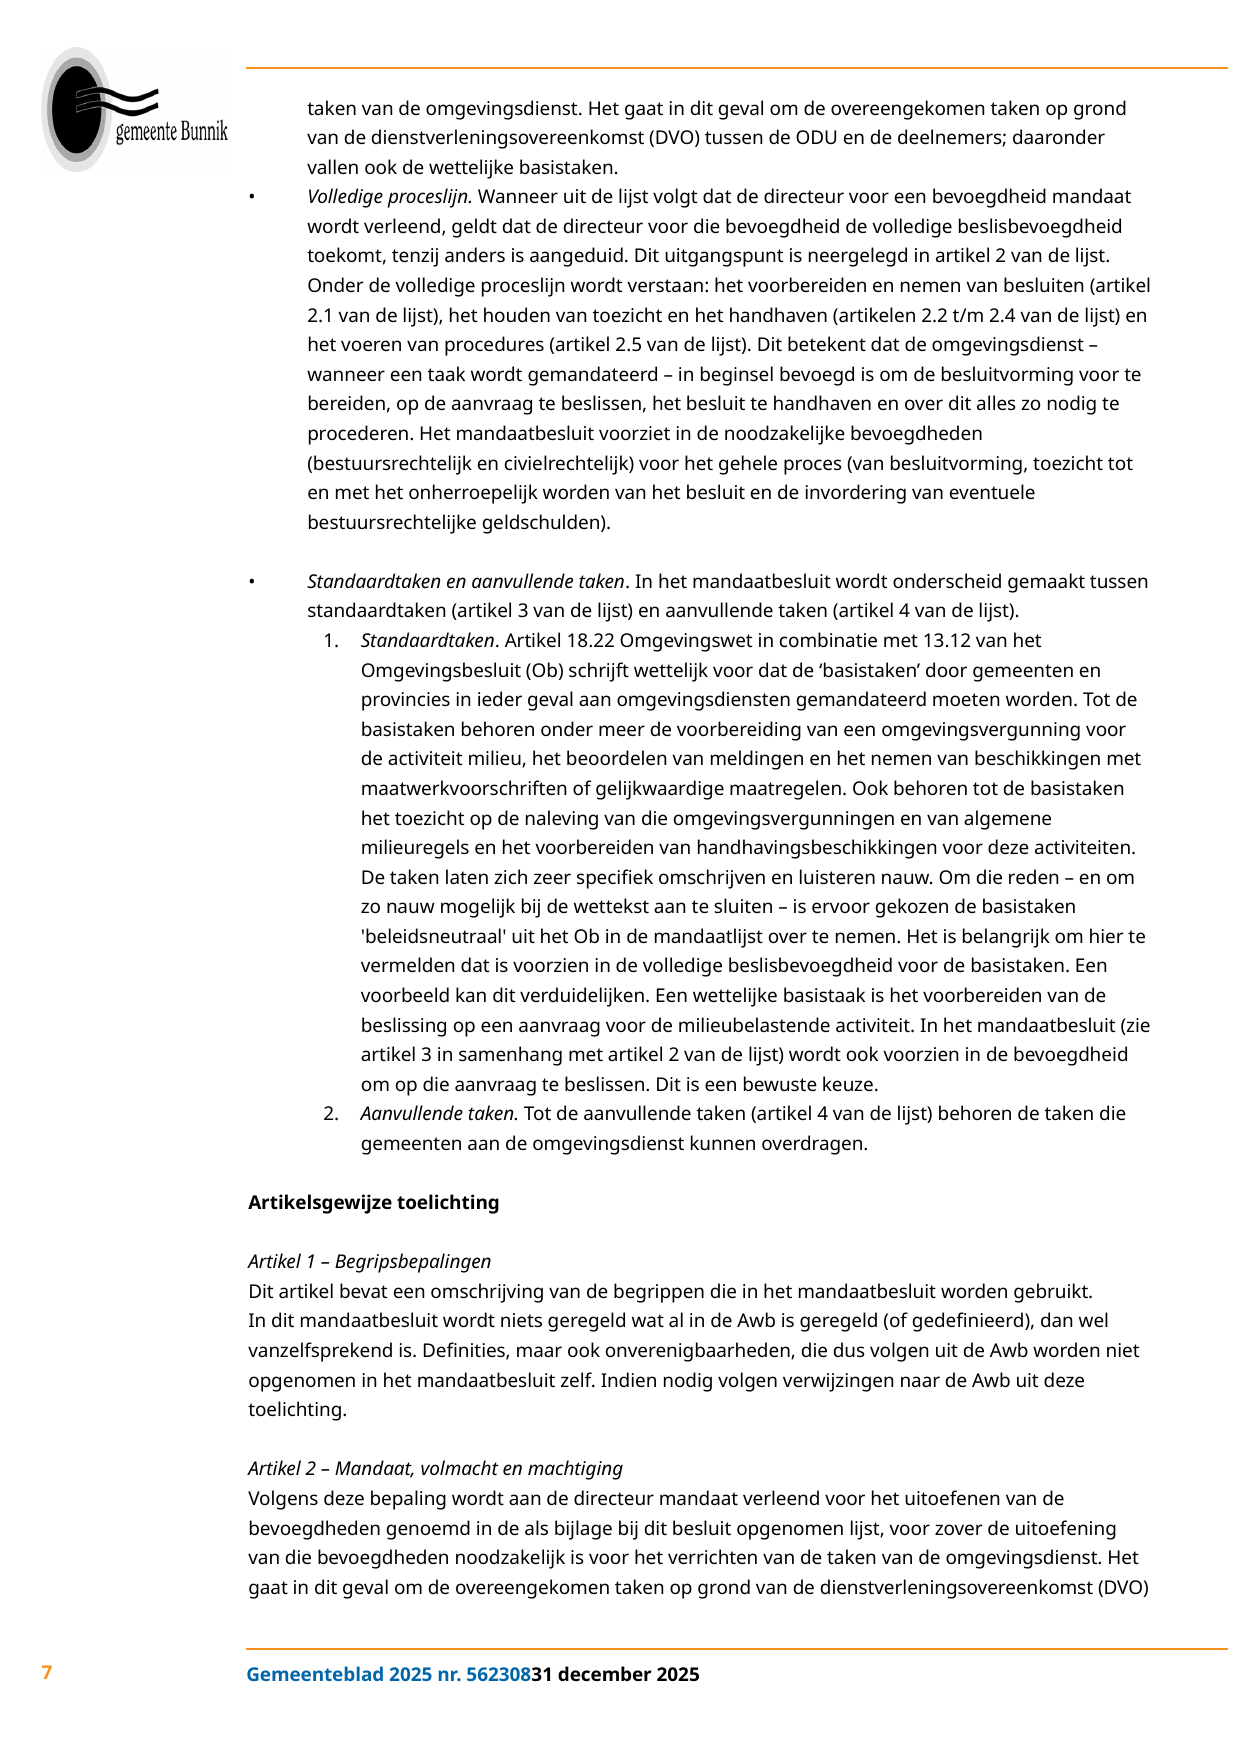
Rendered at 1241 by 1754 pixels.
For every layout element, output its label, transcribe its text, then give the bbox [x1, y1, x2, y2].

text Artikel 2 – Mandaat, volmacht en machtiging [248, 1456, 1152, 1481]
list taken van de omgevingsdienst. Het gaat in dit geval om de overeengekomen taken op grond van de dienstverleningsovereenkomst (DVO) tussen de ODU en de deelnemers; daaronder vallen ook de wettelijke basistaken. [248, 95, 1152, 180]
list Standaardtaken en aanvullende taken. In het mandaatbesluit wordt onderscheid gemaakt tussen standaardtaken (artikel 3 van de lijst) en aanvullende taken (artikel 4 van de lijst). [248, 568, 1152, 623]
text In dit mandaatbesluit wordt niets geregeld wat al in de Awb is geregeld (of gedefinieerd), dan wel vanzelfsprekend is. Definities, maar ook onverenigbaarheden, die dus volgen uit de Awb worden niet opgenomen in het mandaatbesluit zelf. Indien nodig volgen verwijzingen naar de Awb uit deze toelichting. [248, 1308, 1152, 1422]
list Aanvullende taken. Tot de aanvullende taken (artikel 4 van de lijst) behoren de taken die gemeenten aan de omgevingsdienst kunnen overdragen. [323, 1101, 1152, 1156]
text Dit artikel bevat een omschrijving van de begrippen die in het mandaatbesluit worden gebruikt. [248, 1278, 1152, 1304]
text Artikelsgewijze toelichting [248, 1189, 1152, 1215]
text Volgens deze bepaling wordt aan de directeur mandaat verleend voor het uitoefenen van de bevoegdheden genoemd in de als bijlage bij dit besluit opgenomen lijst, voor zover de uitoefening van die bevoegdheden noodzakelijk is voor het verrichten van de taken van de omgevingsdienst. Het gaat in dit geval om de overeengekomen taken op grond van de dienstverleningsovereenkomst (DVO) [248, 1485, 1152, 1600]
text Artikel 1 – Begripsbepalingen [248, 1248, 1152, 1274]
list Standaardtaken. Artikel 18.22 Omgevingswet in combinatie met 13.12 van het Omgevingsbesluit (Ob) schrijft wettelijk voor dat de ‘basistaken’ door gemeenten en provincies in ieder geval aan omgevingsdiensten gemandateerd moeten worden. Tot de basistaken behoren onder meer de voorbereiding van een omgevingsvergunning voor de activiteit milieu, het beoordelen van meldingen en het nemen van beschikkingen met maatwerkvoorschriften of gelijkwaardige maatregelen. Ook behoren tot de basistaken het toezicht op de naleving van die omgevingsvergunningen en van algemene milieuregels en het voorbereiden van handhavingsbeschikkingen voor deze activiteiten. De taken laten zich zeer specifiek omschrijven en luisteren nauw. Om die reden – en om zo nauw mogelijk bij de wettekst aan te sluiten – is ervoor gekozen de basistaken 'beleidsneutraal' uit het Ob in de mandaatlijst over te nemen. Het is belangrijk om hier te vermelden dat is voorzien in de volledige beslisbevoegdheid voor de basistaken. Een voorbeeld kan dit verduidelijken. Een wettelijke basistaak is het voorbereiden van de beslissing op een aanvraag voor de milieubelastende activiteit. In het mandaatbesluit (zie artikel 3 in samenhang met artikel 2 van de lijst) wordt ook voorzien in de bevoegdheid om op die aanvraag te beslissen. Dit is een bewuste keuze. [323, 627, 1152, 1097]
picture [41, 47, 231, 172]
list Volledige proceslijn. Wanneer uit de lijst volgt dat de directeur voor een bevoegdheid mandaat wordt verleend, geldt dat de directeur voor die bevoegdheid de volledige beslisbevoegdheid toekomt, tenzij anders is aangeduid. Dit uitgangspunt is neergelegd in artikel 2 van de lijst. Onder de volledige proceslijn wordt verstaan: het voorbereiden en nemen van besluiten (artikel 2.1 van de lijst), het houden van toezicht en het handhaven (artikelen 2.2 t/m 2.4 van de lijst) en het voeren van procedures (artikel 2.5 van de lijst). Dit betekent dat de omgevingsdienst – wanneer een taak wordt gemandateerd – in beginsel bevoegd is om de besluitvorming voor te bereiden, op de aanvraag te beslissen, het besluit te handhaven en over dit alles zo nodig te procederen. Het mandaatbesluit voorziet in de noodzakelijke bevoegdheden (bestuursrechtelijk en civielrechtelijk) voor het gehele proces (van besluitvorming, toezicht tot en met het onherroepelijk worden van het besluit en de invordering van eventuele bestuursrechtelijke geldschulden). [248, 183, 1152, 535]
